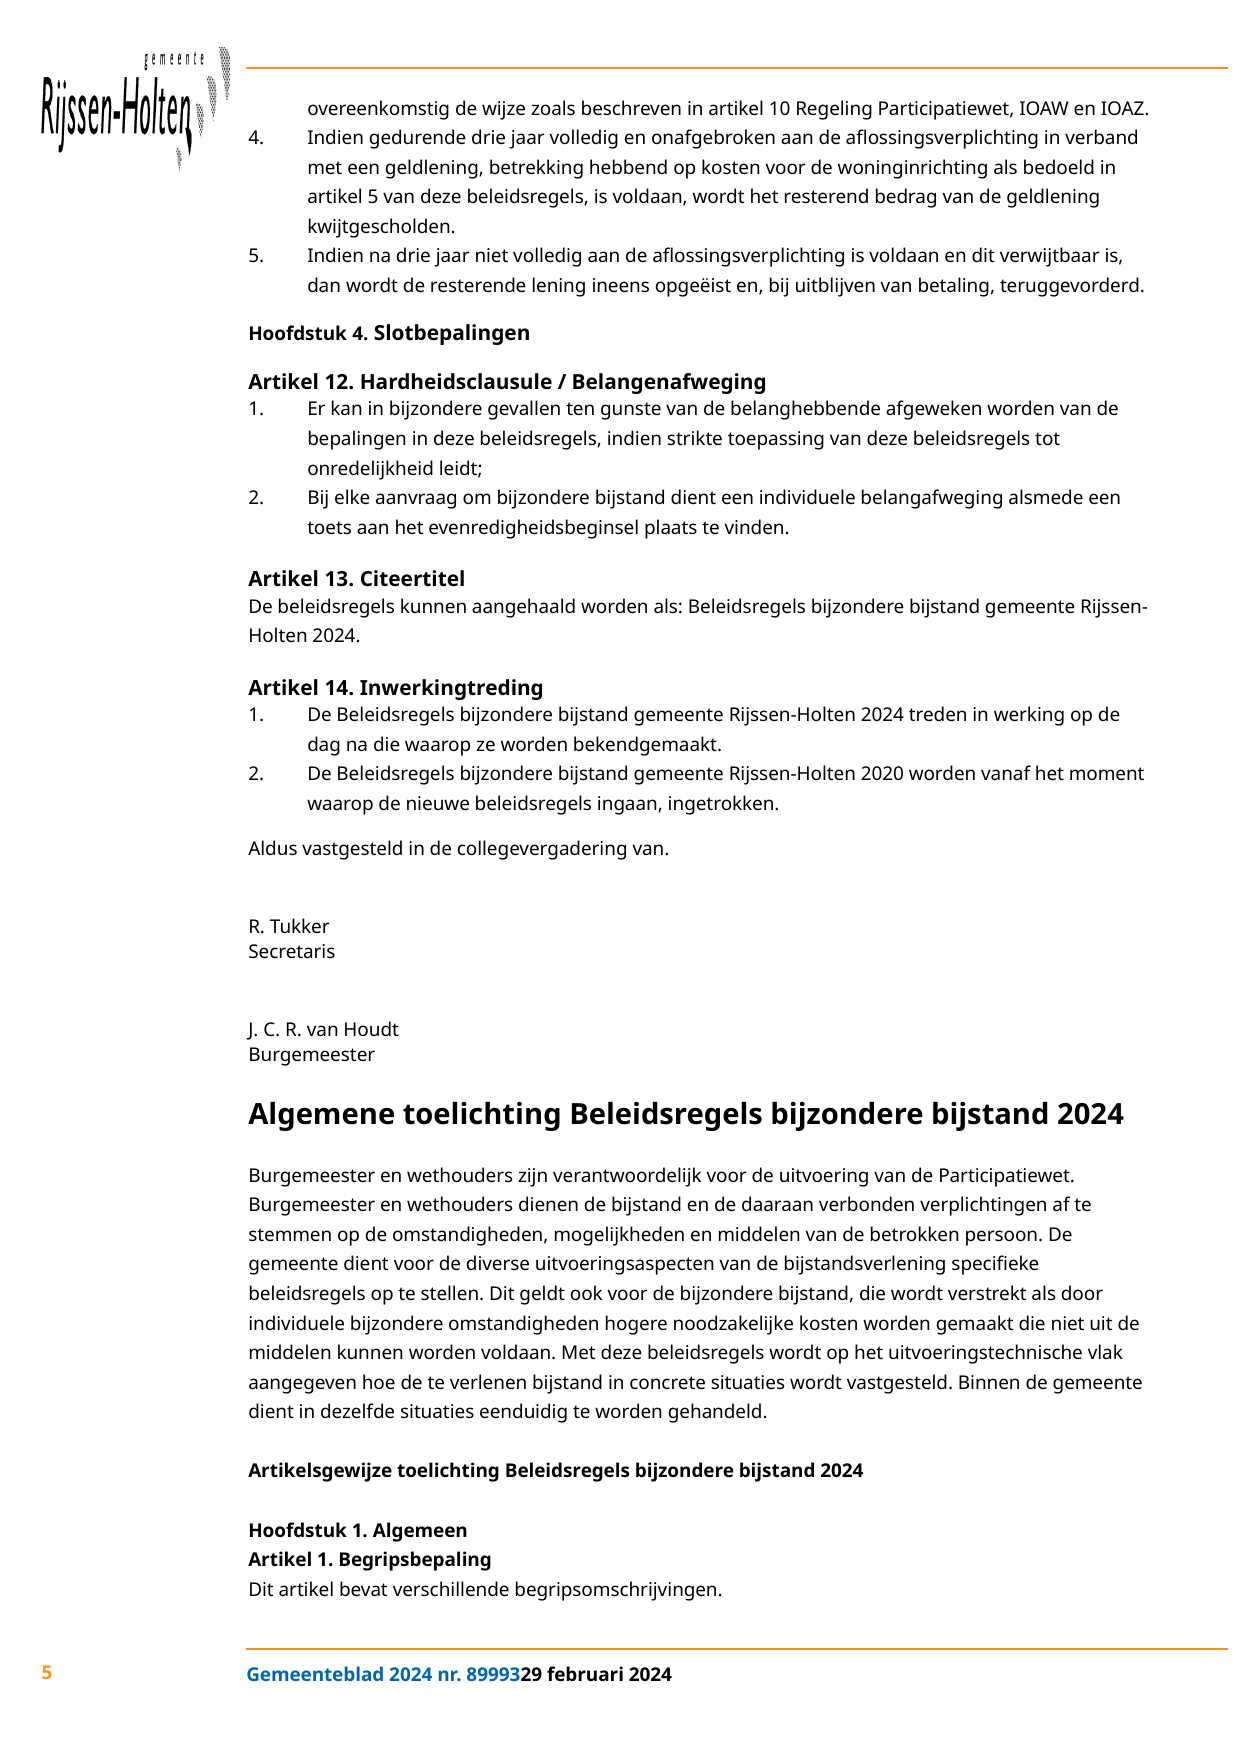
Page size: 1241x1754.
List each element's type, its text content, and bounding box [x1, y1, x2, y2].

list Indien na drie jaar niet volledig aan de aflossingsverplichting is voldaan en dit verwijtbaar is, dan wordt de resterende lening ineens opgeëist en, bij uitblijven van betaling, teruggevorderd. [248, 243, 1152, 298]
text J. C. R. van Houdt [248, 1016, 1152, 1041]
list De Beleidsregels bijzondere bijstand gemeente Rijssen-Holten 2020 worden vanaf het moment waarop de nieuwe beleidsregels ingaan, ingetrokken. [248, 760, 1152, 816]
text Artikel 12. Hardheidsclausule / Belangenafweging [248, 367, 1152, 396]
text Burgemeester [248, 1041, 1152, 1067]
text Artikel 1. Begripsbepaling [248, 1546, 1152, 1572]
picture [41, 47, 231, 172]
text Artikel 14. Inwerkingtreding [248, 673, 1152, 701]
text Hoofdstuk 4. Slotbepalingen [248, 318, 1152, 346]
list Er kan in bijzondere gevallen ten gunste van de belanghebbende afgeweken worden van de bepalingen in deze beleidsregels, indien strikte toepassing van deze beleidsregels tot onredelijkheid leidt; [248, 396, 1152, 481]
text Secretaris [248, 938, 1152, 964]
text De beleidsregels kunnen aangehaald worden als: Beleidsregels bijzondere bijstand gemeente Rijssen-Holten 2024. [248, 593, 1152, 648]
text Burgemeester en wethouders zijn verantwoordelijk voor de uitvoering van de Participatiewet. Burgemeester en wethouders dienen de bijstand en de daaraan verbonden verplichtingen af te stemmen op de omstandigheden, mogelijkheden en middelen van de betrokken persoon. De gemeente dient voor de diverse uitvoeringsaspecten van de bijstandsverlening specifieke beleidsregels op te stellen. Dit geldt ook voor de bijzondere bijstand, die wordt verstrekt als door individuele bijzondere omstandigheden hogere noodzakelijke kosten worden gemaakt die niet uit de middelen kunnen worden voldaan. Met deze beleidsregels wordt op het uitvoeringstechnische vlak aangegeven hoe de te verlenen bijstand in concrete situaties wordt vastgesteld. Binnen de gemeente dient in dezelfde situaties eenduidig te worden gehandeld. [248, 1162, 1152, 1424]
list Indien gedurende drie jaar volledig en onafgebroken aan de aflossingsverplichting in verband met een geldlening, betrekking hebbend op kosten voor de woninginrichting als bedoeld in artikel 5 van deze beleidsregels, is voldaan, wordt het resterend bedrag van de geldlening kwijtgescholden. [248, 124, 1152, 239]
text Artikel 13. Citeertitel [248, 564, 1152, 593]
text Algemene toelichting Beleidsregels bijzondere bijstand 2024 [248, 1093, 1152, 1133]
list De Beleidsregels bijzondere bijstand gemeente Rijssen-Holten 2024 treden in werking op de dag na die waarop ze worden bekendgemaakt. [248, 701, 1152, 757]
text Dit artikel bevat verschillende begripsomschrijvingen. [248, 1576, 1152, 1602]
text R. Tukker [248, 913, 1152, 938]
list Bij elke aanvraag om bijzondere bijstand dient een individuele belangafweging alsmede een toets aan het evenredigheidsbeginsel plaats te vinden. [248, 484, 1152, 540]
text Artikelsgewijze toelichting Beleidsregels bijzondere bijstand 2024 [248, 1458, 1152, 1483]
text Hoofdstuk 1. Algemeen [248, 1517, 1152, 1542]
text Aldus vastgesteld in de collegevergadering van. [248, 836, 1152, 861]
list overeenkomstig de wijze zoals beschreven in artikel 10 Regeling Participatiewet, IOAW en IOAZ. [248, 95, 1152, 121]
